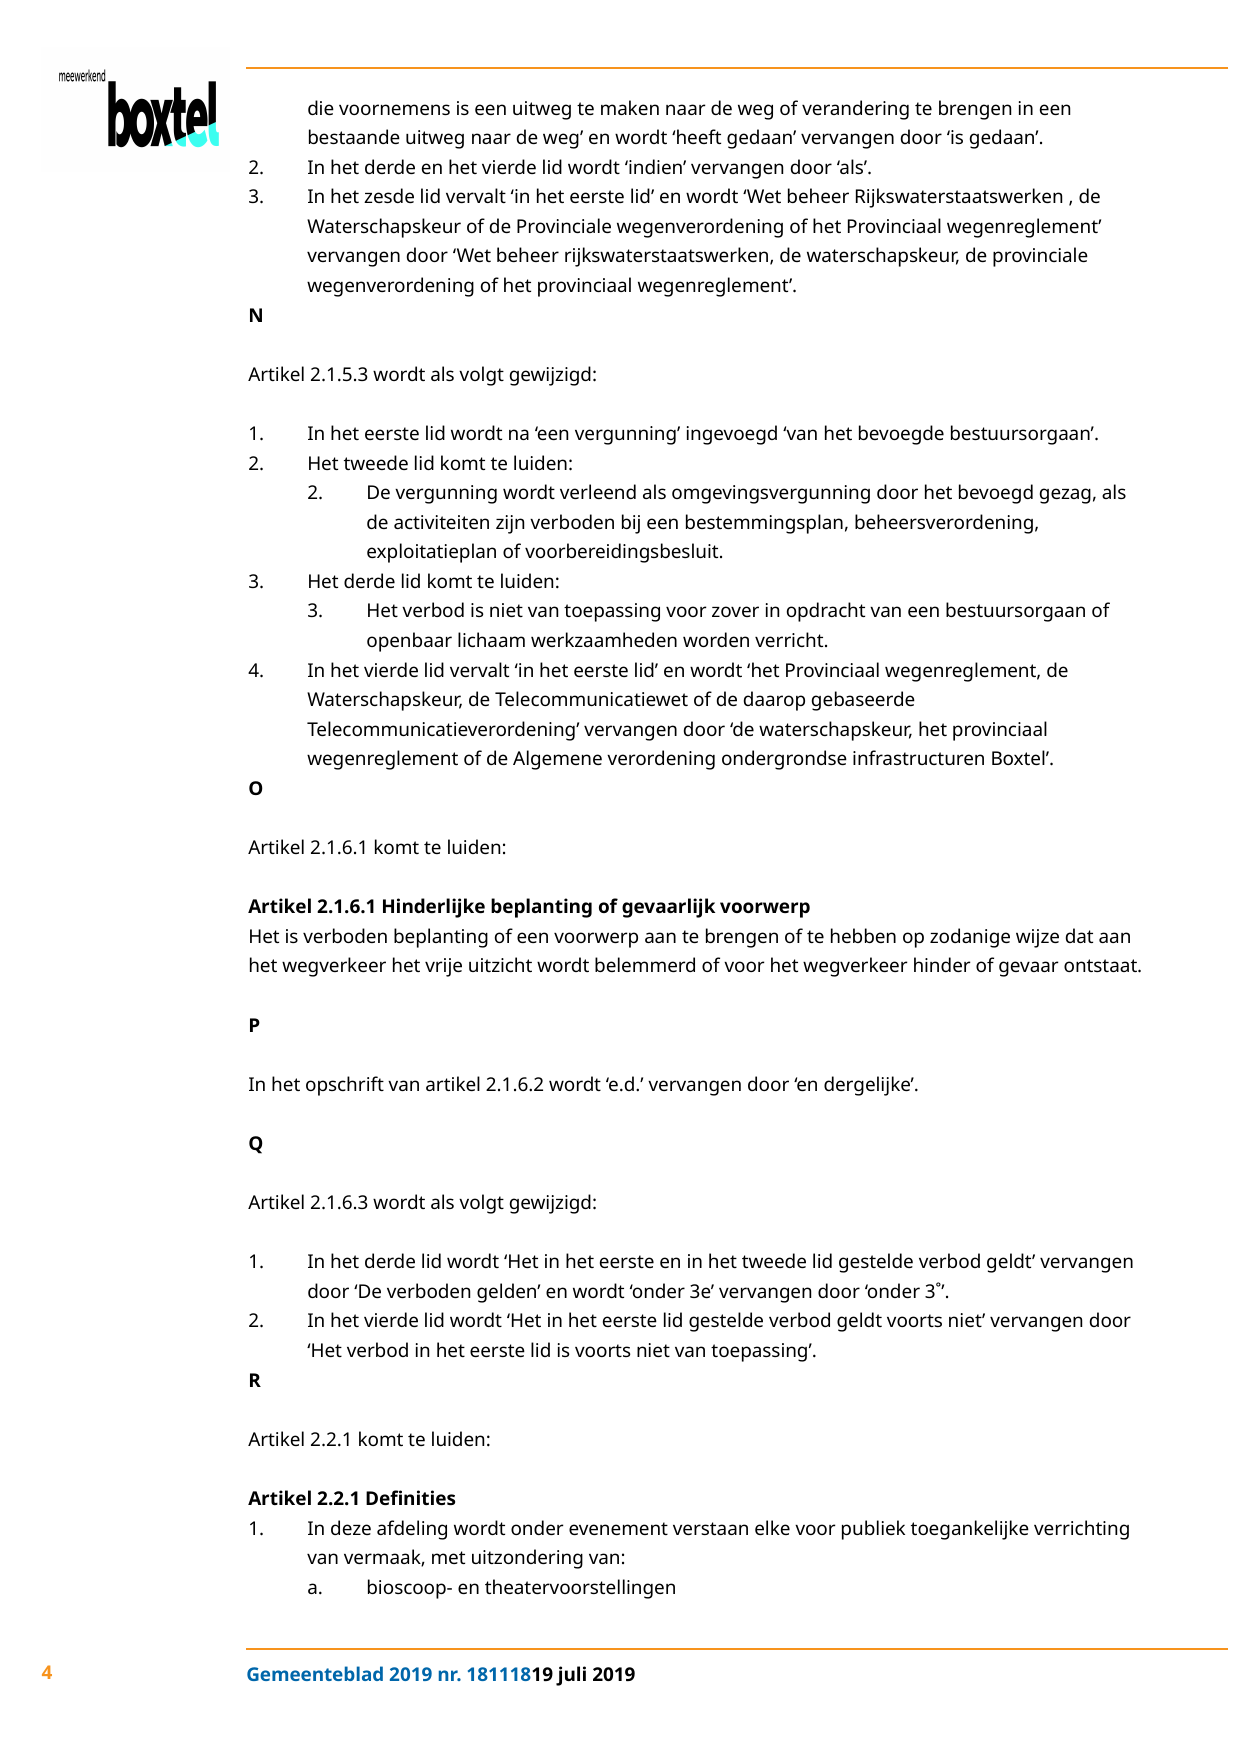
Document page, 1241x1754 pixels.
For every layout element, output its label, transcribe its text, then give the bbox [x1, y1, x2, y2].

text Q [248, 1130, 1152, 1156]
text N [248, 302, 1152, 328]
list Het tweede lid komt te luiden: [248, 450, 1152, 476]
text Artikel 2.1.6.1 komt te luiden: [248, 834, 1152, 860]
list De vergunning wordt verleend als omgevingsvergunning door het bevoegd gezag, als de activiteiten zijn verboden bij een bestemmingsplan, beheersverordening, exploitatieplan of voorbereidingsbesluit. [307, 479, 1152, 564]
list die voornemens is een uitweg te maken naar de weg of verandering te brengen in een bestaande uitweg naar de weg’ en wordt ‘heeft gedaan’ vervangen door ‘is gedaan’. [248, 95, 1152, 150]
text O [248, 775, 1152, 801]
text Artikel 2.1.6.3 wordt als volgt gewijzigd: [248, 1189, 1152, 1215]
text Artikel 2.2.1 komt te luiden: [248, 1426, 1152, 1452]
list In deze afdeling wordt onder evenement verstaan elke voor publiek toegankelijke verrichting van vermaak, met uitzondering van: [248, 1515, 1152, 1570]
picture [41, 47, 231, 172]
list In het zesde lid vervalt ‘in het eerste lid’ en wordt ‘Wet beheer Rijkswaterstaatswerken , de Waterschapskeur of de Provinciale wegenverordening of het Provinciaal wegenreglement’ vervangen door ‘Wet beheer rijkswaterstaatswerken, de waterschapskeur, de provinciale wegenverordening of het provinciaal wegenreglement’. [248, 183, 1152, 298]
text Artikel 2.1.5.3 wordt als volgt gewijzigd: [248, 361, 1152, 387]
list Het derde lid komt te luiden: [248, 568, 1152, 594]
list In het vierde lid wordt ‘Het in het eerste lid gestelde verbod geldt voorts niet’ vervangen door ‘Het verbod in het eerste lid is voorts niet van toepassing’. [248, 1308, 1152, 1363]
text Het is verboden beplanting of een voorwerp aan te brengen of te hebben op zodanige wijze dat aan het wegverkeer het vrije uitzicht wordt belemmerd of voor het wegverkeer hinder of gevaar ontstaat. [248, 923, 1152, 978]
list Het verbod is niet van toepassing voor zover in opdracht van een bestuursorgaan of openbaar lichaam werkzaamheden worden verricht. [307, 598, 1152, 653]
list In het derde lid wordt ‘Het in het eerste en in het tweede lid gestelde verbod geldt’ vervangen door ‘De verboden gelden’ en wordt ‘onder 3e’ vervangen door ‘onder 3˚’. [248, 1248, 1152, 1304]
text Artikel 2.1.6.1 Hinderlijke beplanting of gevaarlijk voorwerp [248, 893, 1152, 919]
text In het opschrift van artikel 2.1.6.2 wordt ‘e.d.’ vervangen door ‘en dergelijke’. [248, 1071, 1152, 1097]
text R [248, 1367, 1152, 1393]
list In het vierde lid vervalt ‘in het eerste lid’ en wordt ‘het Provinciaal wegenreglement, de Waterschapskeur, de Telecommunicatiewet of de daarop gebaseerde Telecommunicatieverordening’ vervangen door ‘de waterschapskeur, het provinciaal wegenreglement of de Algemene verordening ondergrondse infrastructuren Boxtel’. [248, 657, 1152, 771]
text P [248, 1012, 1152, 1038]
list In het eerste lid wordt na ‘een vergunning’ ingevoegd ‘van het bevoegde bestuursorgaan’. [248, 420, 1152, 446]
text Artikel 2.2.1 Definities [248, 1485, 1152, 1511]
list In het derde en het vierde lid wordt ‘indien’ vervangen door ‘als’. [248, 154, 1152, 180]
list bioscoop- en theatervoorstellingen [307, 1574, 1152, 1600]
